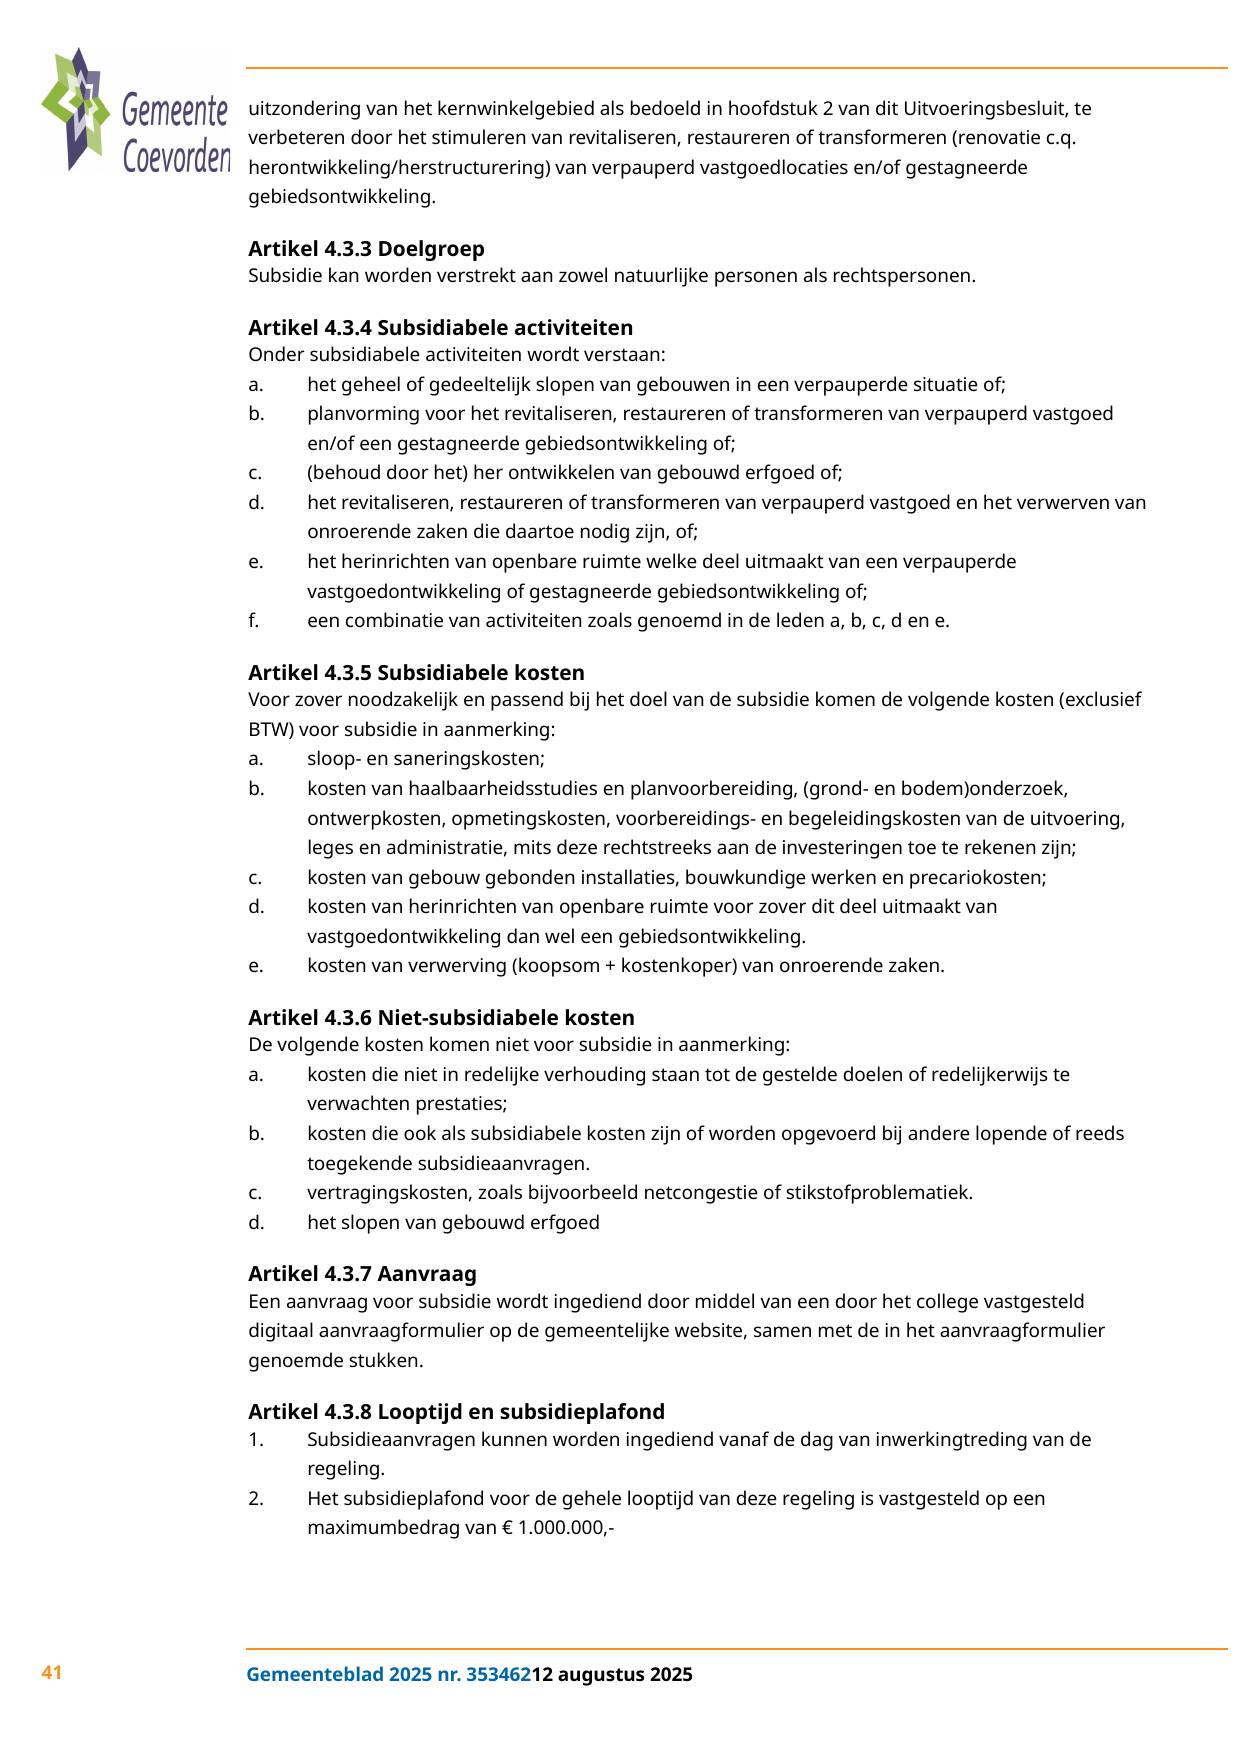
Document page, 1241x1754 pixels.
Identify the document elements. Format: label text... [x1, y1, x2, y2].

list kosten van herinrichten van openbare ruimte voor zover dit deel uitmaakt van vastgoedontwikkeling dan wel een gebiedsontwikkeling. [248, 893, 1152, 949]
list Het subsidieplafond voor de gehele looptijd van deze regeling is vastgesteld op een maximumbedrag van € 1.000.000,- [248, 1485, 1152, 1540]
list een combinatie van activiteiten zoals genoemd in de leden a, b, c, d en e. [248, 607, 1152, 633]
text Artikel 4.3.4 Subsidiabele activiteiten [248, 313, 1152, 341]
text uitzondering van het kernwinkelgebied als bedoeld in hoofdstuk 2 van dit Uitvoeringsbesluit, te verbeteren door het stimuleren van revitaliseren, restaureren of transformeren (renovatie c.q. herontwikkeling/herstructurering) van verpauperd vastgoedlocaties en/of gestagneerde gebiedsontwikkeling. [248, 95, 1152, 209]
list kosten van gebouw gebonden installaties, bouwkundige werken en precariokosten; [248, 864, 1152, 889]
list (behoud door het) her ontwikkelen van gebouwd erfgoed of; [248, 459, 1152, 485]
text De volgende kosten komen niet voor subsidie in aanmerking: [248, 1031, 1152, 1057]
list kosten die ook als subsidiabele kosten zijn of worden opgevoerd bij andere lopende of reeds toegekende subsidieaanvragen. [248, 1120, 1152, 1176]
picture [41, 47, 231, 172]
text Artikel 4.3.8 Looptijd en subsidieplafond [248, 1397, 1152, 1426]
list vertragingskosten, zoals bijvoorbeeld netcongestie of stikstofproblematiek. [248, 1179, 1152, 1205]
text Onder subsidiabele activiteiten wordt verstaan: [248, 341, 1152, 367]
text Artikel 4.3.3 Doelgroep [248, 234, 1152, 262]
list het herinrichten van openbare ruimte welke deel uitmaakt van een verpauperde vastgoedontwikkeling of gestagneerde gebiedsontwikkeling of; [248, 548, 1152, 604]
list kosten die niet in redelijke verhouding staan tot de gestelde doelen of redelijkerwijs te verwachten prestaties; [248, 1061, 1152, 1116]
text Artikel 4.3.7 Aanvraag [248, 1259, 1152, 1288]
list kosten van haalbaarheidsstudies en planvoorbereiding, (grond- en bodem)onderzoek, ontwerpkosten, opmetingskosten, voorbereidings- en begeleidingskosten van de uitvoering, leges en administratie, mits deze rechtstreeks aan de investeringen toe te rekenen zijn; [248, 775, 1152, 860]
text Subsidie kan worden verstrekt aan zowel natuurlijke personen als rechtspersonen. [248, 262, 1152, 288]
list sloop- en saneringskosten; [248, 746, 1152, 771]
list Subsidieaanvragen kunnen worden ingediend vanaf de dag van inwerkingtreding van de regeling. [248, 1426, 1152, 1481]
text Artikel 4.3.5 Subsidiabele kosten [248, 658, 1152, 686]
list kosten van verwerving (koopsom + kostenkoper) van onroerende zaken. [248, 953, 1152, 978]
text Artikel 4.3.6 Niet-subsidiabele kosten [248, 1003, 1152, 1031]
list het revitaliseren, restaureren of transformeren van verpauperd vastgoed en het verwerven van onroerende zaken die daartoe nodig zijn, of; [248, 489, 1152, 544]
text Een aanvraag voor subsidie wordt ingediend door middel van een door het college vastgesteld digitaal aanvraagformulier op de gemeentelijke website, samen met de in het aanvraagformulier genoemde stukken. [248, 1288, 1152, 1373]
text Voor zover noodzakelijk en passend bij het doel van de subsidie komen de volgende kosten (exclusief BTW) voor subsidie in aanmerking: [248, 686, 1152, 742]
list planvorming voor het revitaliseren, restaureren of transformeren van verpauperd vastgoed en/of een gestagneerde gebiedsontwikkeling of; [248, 400, 1152, 456]
list het slopen van gebouwd erfgoed [248, 1209, 1152, 1235]
list het geheel of gedeeltelijk slopen van gebouwen in een verpauperde situatie of; [248, 371, 1152, 397]
